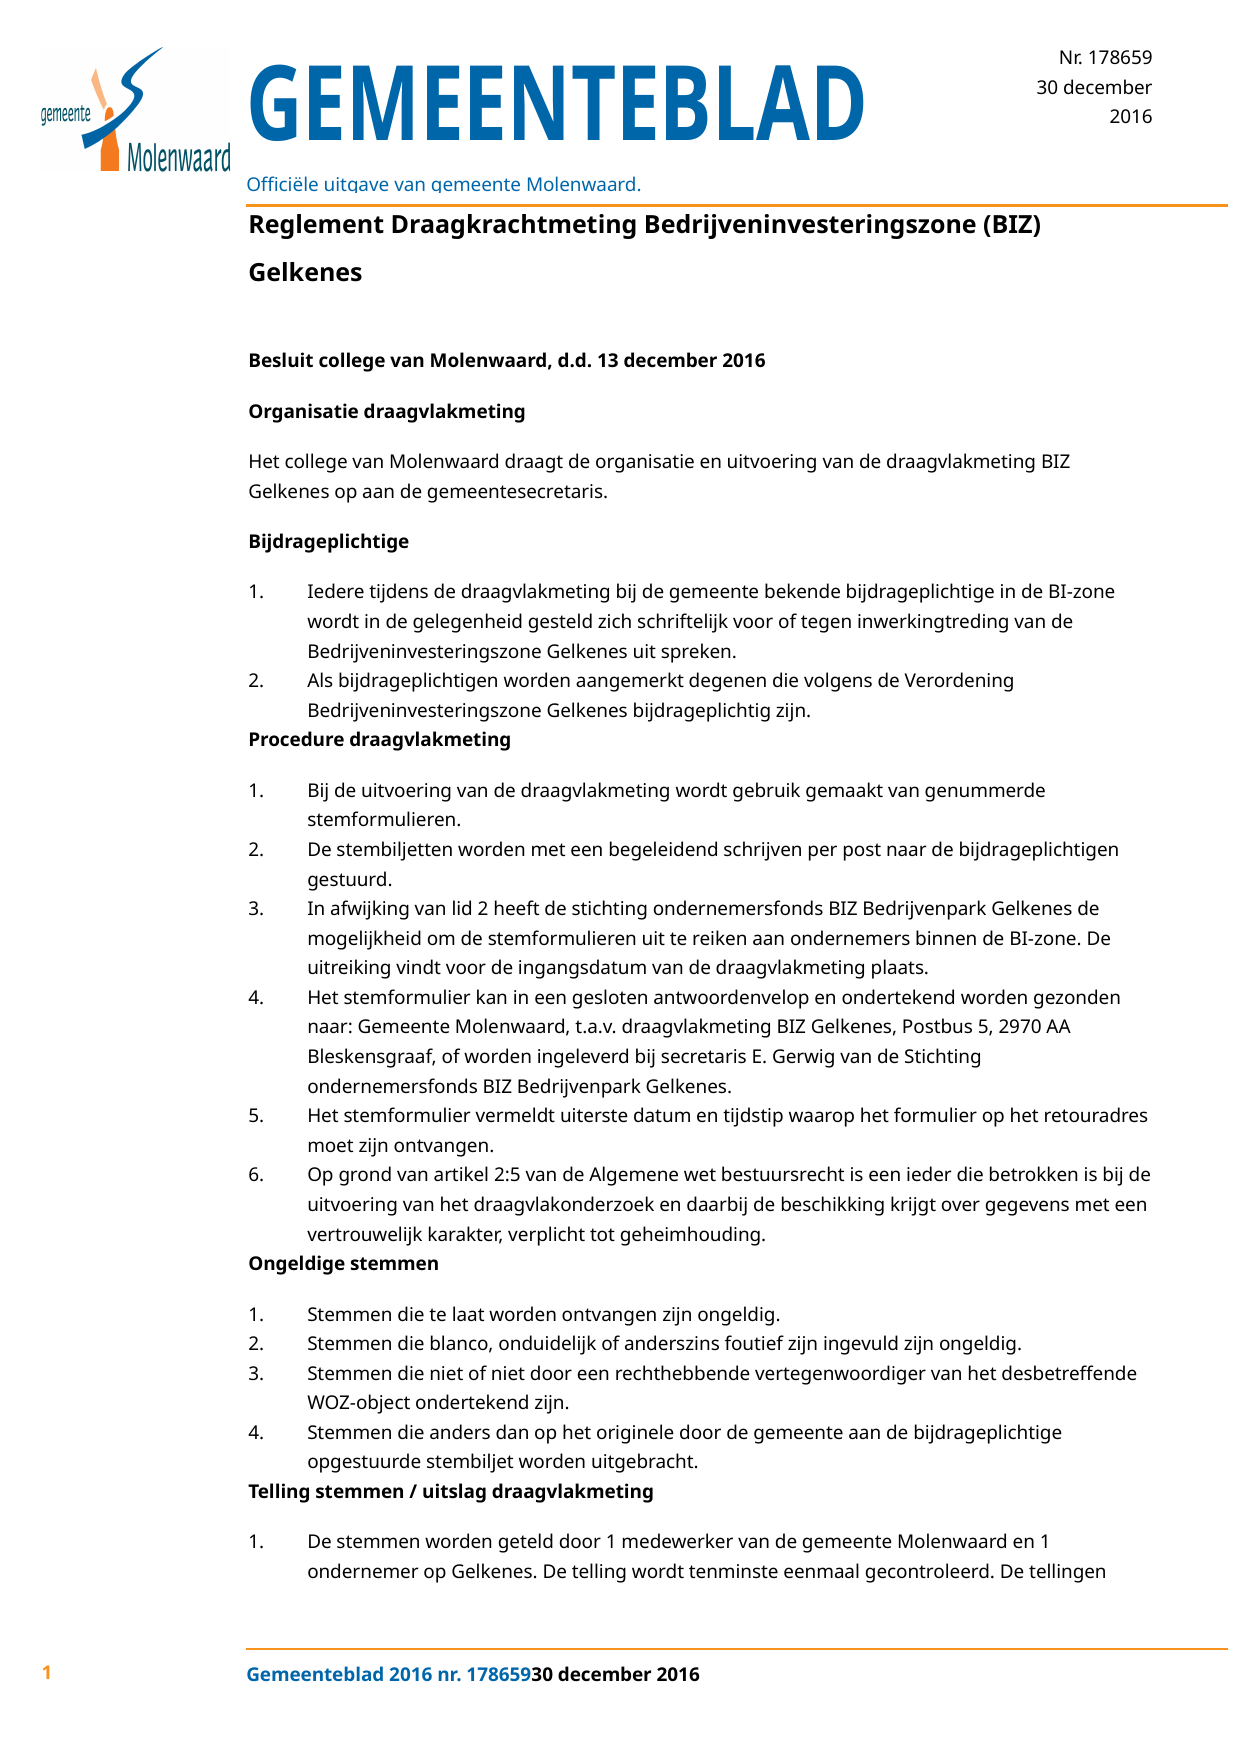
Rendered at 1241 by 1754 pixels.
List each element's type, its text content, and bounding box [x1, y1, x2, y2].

list Iedere tijdens de draagvlakmeting bij de gemeente bekende bijdrageplichtige in de BI-zone wordt in de gelegenheid gesteld zich schriftelijk voor of tegen inwerkingtreding van de Bedrijveninvesteringszone Gelkenes uit spreken. [248, 579, 1152, 664]
list Stemmen die blanco, onduidelijk of anderszins foutief zijn ingevuld zijn ongeldig. [248, 1330, 1152, 1356]
list Stemmen die anders dan op het originele door de gemeente aan de bijdrageplichtige opgestuurde stembiljet worden uitgebracht. [248, 1419, 1152, 1474]
text Besluit college van Molenwaard, d.d. 13 december 2016 [248, 347, 1152, 373]
list De stemmen worden geteld door 1 medewerker van de gemeente Molenwaard en 1 ondernemer op Gelkenes. De telling wordt tenminste eenmaal gecontroleerd. De tellingen [248, 1529, 1152, 1584]
list Het stemformulier kan in een gesloten antwoordenvelop en ondertekend worden gezonden naar: Gemeente Molenwaard, t.a.v. draagvlakmeting BIZ Gelkenes, Postbus 5, 2970 AA Bleskensgraaf, of worden ingeleverd bij secretaris E. Gerwig van de Stichting ondernemersfonds BIZ Bedrijvenpark Gelkenes. [248, 984, 1152, 1099]
text Reglement Draagkrachtmeting Bedrijveninvesteringszone (BIZ) Gelkenes [248, 207, 1152, 288]
list Stemmen die niet of niet door een rechthebbende vertegenwoordiger van het desbetreffende WOZ-object ondertekend zijn. [248, 1360, 1152, 1415]
list Op grond van artikel 2:5 van de Algemene wet bestuursrecht is een ieder die betrokken is bij de uitvoering van het draagvlakonderzoek en daarbij de beschikking krijgt over gegevens met een vertrouwelijk karakter, verplicht tot geheimhouding. [248, 1162, 1152, 1247]
picture [41, 47, 231, 172]
list In afwijking van lid 2 heeft de stichting ondernemersfonds BIZ Bedrijvenpark Gelkenes de mogelijkheid om de stemformulieren uit te reiken aan ondernemers binnen de BI-zone. De uitreiking vindt voor de ingangsdatum van de draagvlakmeting plaats. [248, 895, 1152, 980]
text Bijdrageplichtige [248, 528, 1152, 554]
text Organisatie draagvlakmeting [248, 398, 1152, 424]
list Bij de uitvoering van de draagvlakmeting wordt gebruik gemaakt van genummerde stemformulieren. [248, 777, 1152, 832]
text Telling stemmen / uitslag draagvlakmeting [248, 1478, 1152, 1504]
list Het stemformulier vermeldt uiterste datum en tijdstip waarop het formulier op het retouradres moet zijn ontvangen. [248, 1102, 1152, 1158]
list Als bijdrageplichtigen worden aangemerkt degenen die volgens de Verordening Bedrijveninvesteringszone Gelkenes bijdrageplichtig zijn. [248, 667, 1152, 723]
text Procedure draagvlakmeting [248, 727, 1152, 752]
list Stemmen die te laat worden ontvangen zijn ongeldig. [248, 1301, 1152, 1327]
list De stembiljetten worden met een begeleidend schrijven per post naar de bijdrageplichtigen gestuurd. [248, 836, 1152, 892]
text Ongeldige stemmen [248, 1250, 1152, 1276]
text Het college van Molenwaard draagt de organisatie en uitvoering van de draagvlakmeting BIZ Gelkenes op aan de gemeentesecretaris. [248, 448, 1152, 504]
